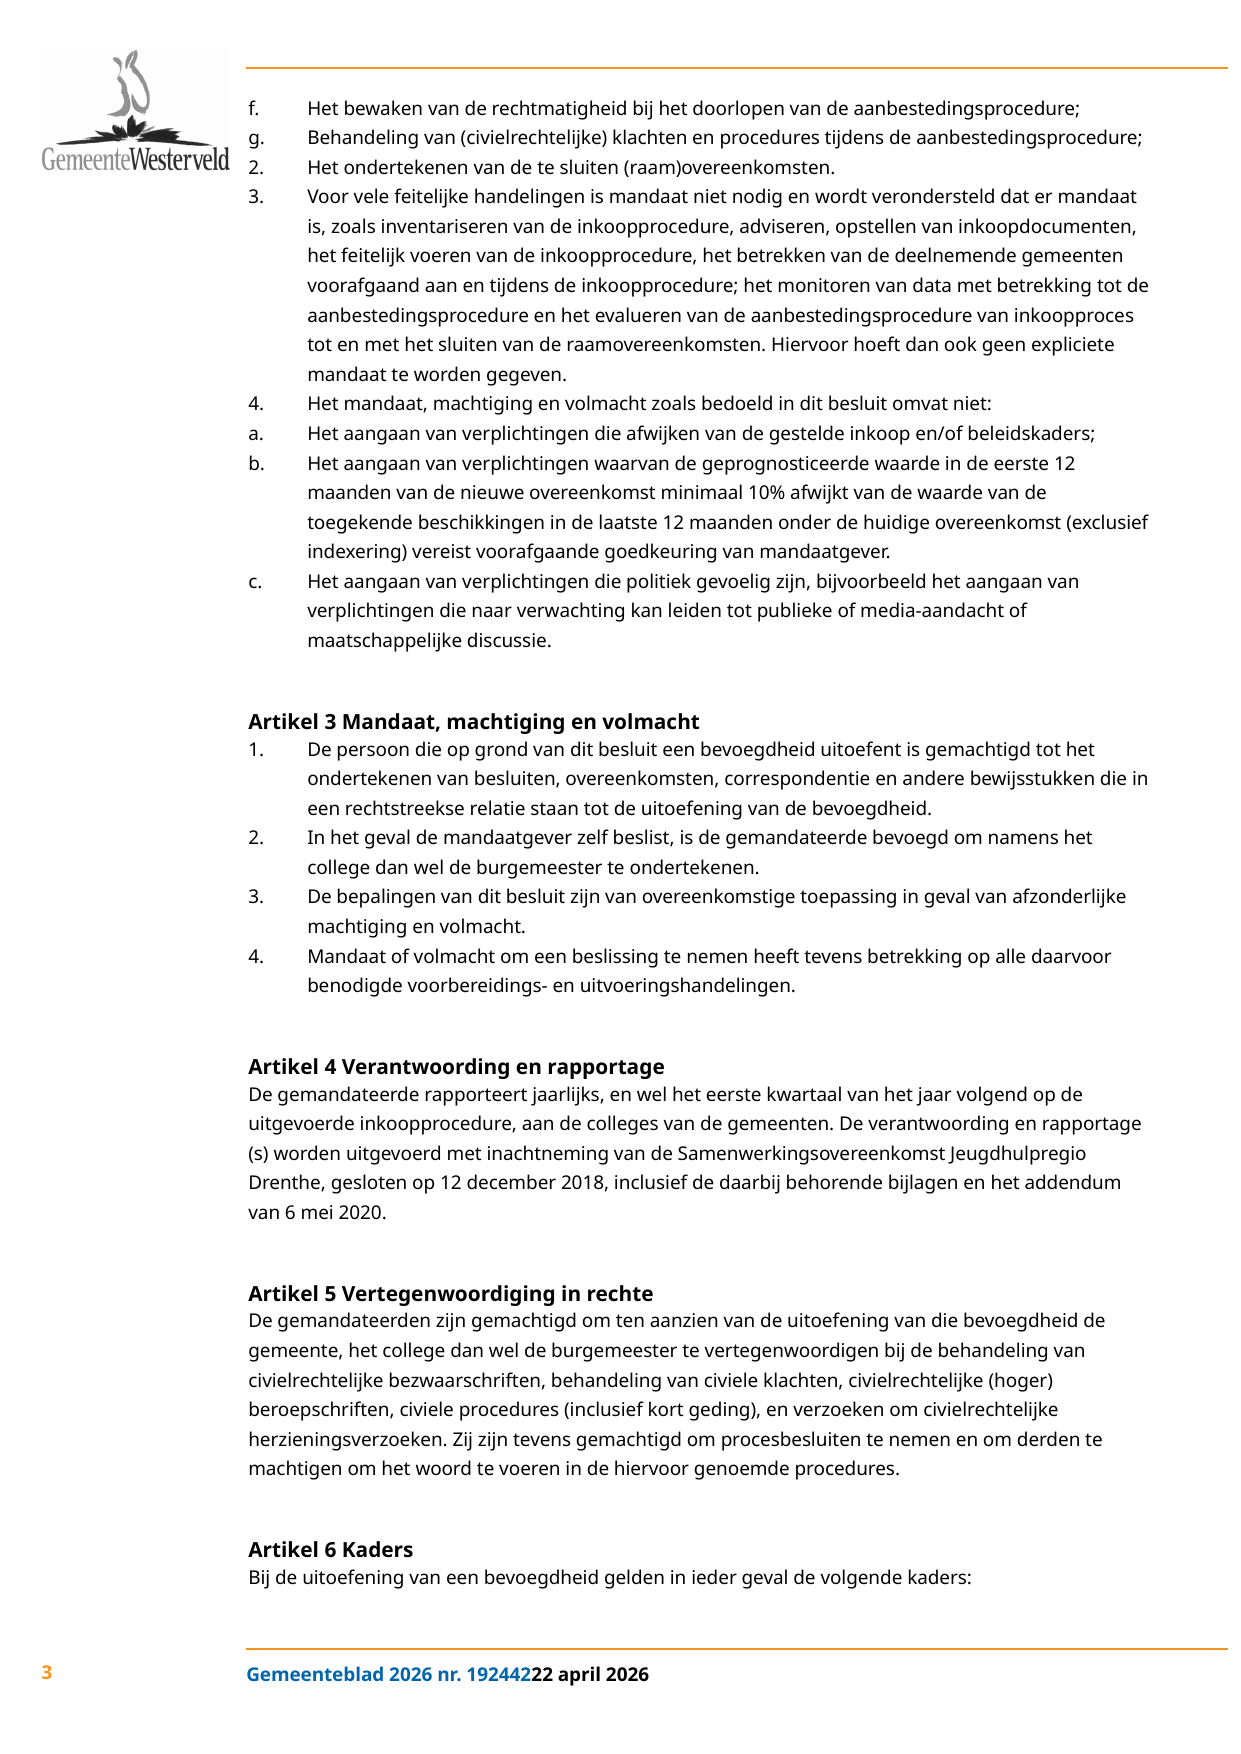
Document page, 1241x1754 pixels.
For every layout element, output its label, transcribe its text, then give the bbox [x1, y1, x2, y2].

list Het aangaan van verplichtingen die politiek gevoelig zijn, bijvoorbeeld het aangaan van verplichtingen die naar verwachting kan leiden tot publieke of media-aandacht of maatschappelijke discussie. [248, 568, 1152, 653]
picture [41, 47, 231, 172]
text Artikel 4 Verantwoording en rapportage [248, 1052, 1152, 1081]
list Het ondertekenen van de te sluiten (raam)overeenkomsten. [248, 154, 1152, 180]
list De bepalingen van dit besluit zijn van overeenkomstige toepassing in geval van afzonderlijke machtiging en volmacht. [248, 884, 1152, 939]
list Het bewaken van de rechtmatigheid bij het doorlopen van de aanbestedingsprocedure; [248, 95, 1152, 121]
list Het aangaan van verplichtingen waarvan de geprognosticeerde waarde in de eerste 12 maanden van de nieuwe overeenkomst minimaal 10% afwijkt van de waarde van de toegekende beschikkingen in de laatste 12 maanden onder de huidige overeenkomst (exclusief indexering) vereist voorafgaande goedkeuring van mandaatgever. [248, 450, 1152, 564]
list Voor vele feitelijke handelingen is mandaat niet nodig en wordt verondersteld dat er mandaat is, zoals inventariseren van de inkoopprocedure, adviseren, opstellen van inkoopdocumenten, het feitelijk voeren van de inkoopprocedure, het betrekken van de deelnemende gemeenten voorafgaand aan en tijdens de inkoopprocedure; het monitoren van data met betrekking tot de aanbestedingsprocedure en het evalueren van de aanbestedingsprocedure van inkoopproces tot en met het sluiten van de raamovereenkomsten. Hiervoor hoeft dan ook geen expliciete mandaat te worden gegeven. [248, 183, 1152, 387]
text Artikel 3 Mandaat, machtiging en volmacht [248, 707, 1152, 736]
list In het geval de mandaatgever zelf beslist, is de gemandateerde bevoegd om namens het college dan wel de burgemeester te ondertekenen. [248, 824, 1152, 880]
list Behandeling van (civielrechtelijke) klachten en procedures tijdens de aanbestedingsprocedure; [248, 124, 1152, 150]
text De gemandateerden zijn gemachtigd om ten aanzien van de uitoefening van die bevoegdheid de gemeente, het college dan wel de burgemeester te vertegenwoordigen bij de behandeling van civielrechtelijke bezwaarschriften, behandeling van civiele klachten, civielrechtelijke (hoger) beroepschriften, civiele procedures (inclusief kort geding), en verzoeken om civielrechtelijke herzieningsverzoeken. Zij zijn tevens gemachtigd om procesbesluiten te nemen en om derden te machtigen om het woord te voeren in de hiervoor genoemde procedures. [248, 1308, 1152, 1481]
list Mandaat of volmacht om een beslissing te nemen heeft tevens betrekking op alle daarvoor benodigde voorbereidings- en uitvoeringshandelingen. [248, 943, 1152, 998]
list De persoon die op grond van dit besluit een bevoegdheid uitoefent is gemachtigd tot het ondertekenen van besluiten, overeenkomsten, correspondentie en andere bewijsstukken die in een rechtstreekse relatie staan tot de uitoefening van de bevoegdheid. [248, 736, 1152, 821]
text Bij de uitoefening van een bevoegdheid gelden in ieder geval de volgende kaders: [248, 1564, 1152, 1590]
text Artikel 6 Kaders [248, 1536, 1152, 1564]
list Het mandaat, machtiging en volmacht zoals bedoeld in dit besluit omvat niet: [248, 391, 1152, 416]
text Artikel 5 Vertegenwoordiging in rechte [248, 1279, 1152, 1308]
list Het aangaan van verplichtingen die afwijken van de gestelde inkoop en/of beleidskaders; [248, 420, 1152, 446]
text De gemandateerde rapporteert jaarlijks, en wel het eerste kwartaal van het jaar volgend op de uitgevoerde inkoopprocedure, aan de colleges van de gemeenten. De verantwoording en rapportage (s) worden uitgevoerd met inachtneming van de Samenwerkingsovereenkomst Jeugdhulpregio Drenthe, gesloten op 12 december 2018, inclusief de daarbij behorende bijlagen en het addendum van 6 mei 2020. [248, 1081, 1152, 1225]
